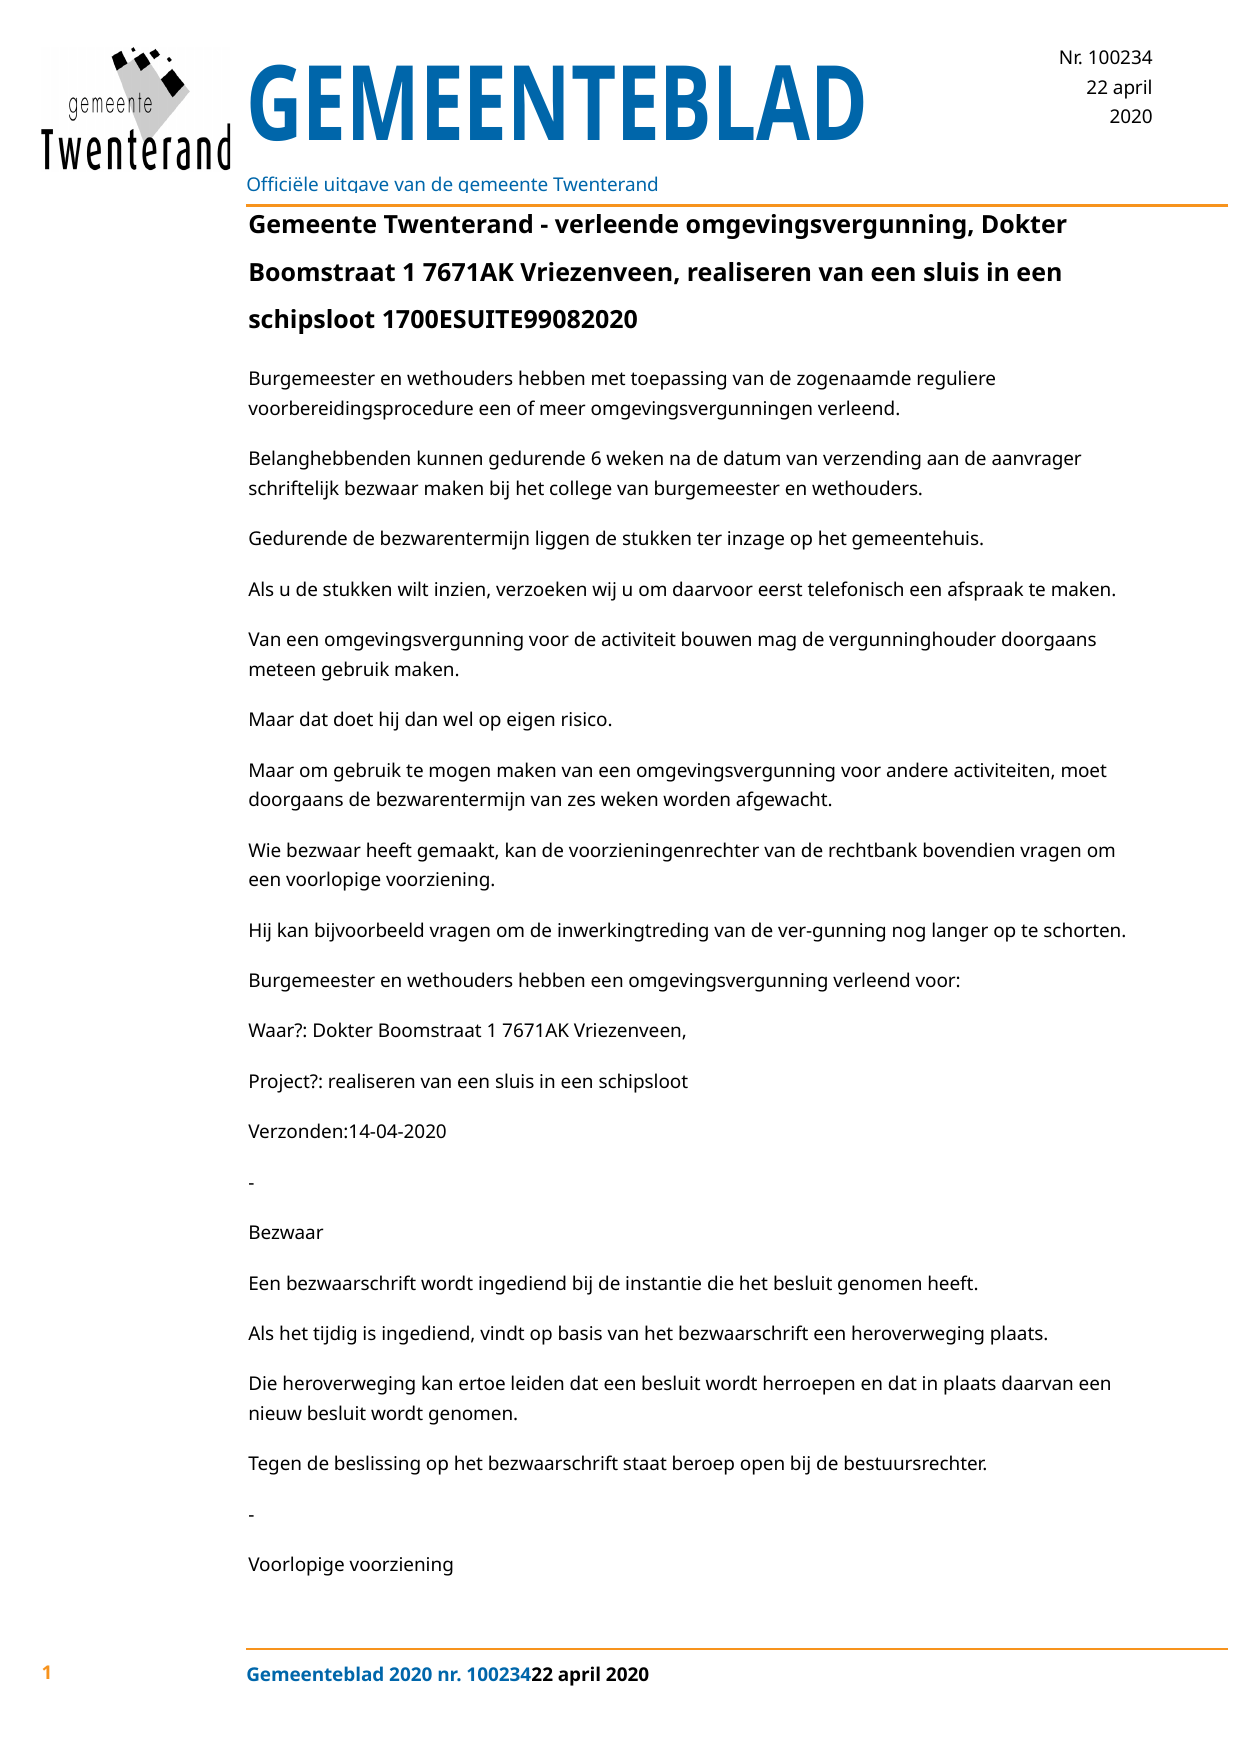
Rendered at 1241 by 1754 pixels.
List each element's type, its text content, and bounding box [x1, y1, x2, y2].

text Een bezwaarschrift wordt ingediend bij de instantie die het besluit genomen heeft. [248, 1270, 1152, 1295]
text Die heroverweging kan ertoe leiden dat een besluit wordt herroepen en dat in plaats daarvan een nieuw besluit wordt genomen. [248, 1371, 1152, 1426]
text Maar dat doet hij dan wel op eigen risico. [248, 706, 1152, 732]
text Maar om gebruik te mogen maken van een omgevingsvergunning voor andere activiteiten, moet doorgaans de bezwarentermijn van zes weken worden afgewacht. [248, 757, 1152, 812]
text Wie bezwaar heeft gemaakt, kan de voorzieningenrechter van de rechtbank bovendien vragen om een voorlopige voorziening. [248, 837, 1152, 892]
text Burgemeester en wethouders hebben met toepassing van de zogenaamde reguliere voorbereidingsprocedure een of meer omgevingsvergunningen verleend. [248, 366, 1152, 421]
text Van een omgevingsvergunning voor de activiteit bouwen mag de vergunninghouder doorgaans meteen gebruik maken. [248, 626, 1152, 682]
text Hij kan bijvoorbeeld vragen om de inwerkingtreding van de ver-gunning nog langer op te schorten. [248, 917, 1152, 942]
text Voorlopige voorziening [248, 1551, 1152, 1577]
text Burgemeester en wethouders hebben een omgevingsvergunning verleend voor: [248, 967, 1152, 993]
text Verzonden:14-04-2020 [248, 1118, 1152, 1144]
text Project?: realiseren van een sluis in een schipsloot [248, 1068, 1152, 1094]
text Belanghebbenden kunnen gedurende 6 weken na de datum van verzending aan de aanvrager schriftelijk bezwaar maken bij het college van burgemeester en wethouders. [248, 446, 1152, 501]
text Gemeente Twenterand - verleende omgevingsvergunning, Dokter Boomstraat 1 7671AK Vriezenveen, realiseren van een sluis in een schipsloot 1700ESUITE99082020 [248, 207, 1152, 336]
text Bezwaar [248, 1219, 1152, 1245]
text - [248, 1501, 1152, 1527]
text Waar?: Dokter Boomstraat 1 7671AK Vriezenveen, [248, 1018, 1152, 1043]
text Gedurende de bezwarentermijn liggen de stukken ter inzage op het gemeentehuis. [248, 526, 1152, 551]
text - [248, 1169, 1152, 1194]
picture [41, 47, 231, 172]
text Tegen de beslissing op het bezwaarschrift staat beroep open bij de bestuursrechter. [248, 1451, 1152, 1476]
text Als u de stukken wilt inzien, verzoeken wij u om daarvoor eerst telefonisch een afspraak te maken. [248, 576, 1152, 602]
text Als het tijdig is ingediend, vindt op basis van het bezwaarschrift een heroverweging plaats. [248, 1320, 1152, 1346]
